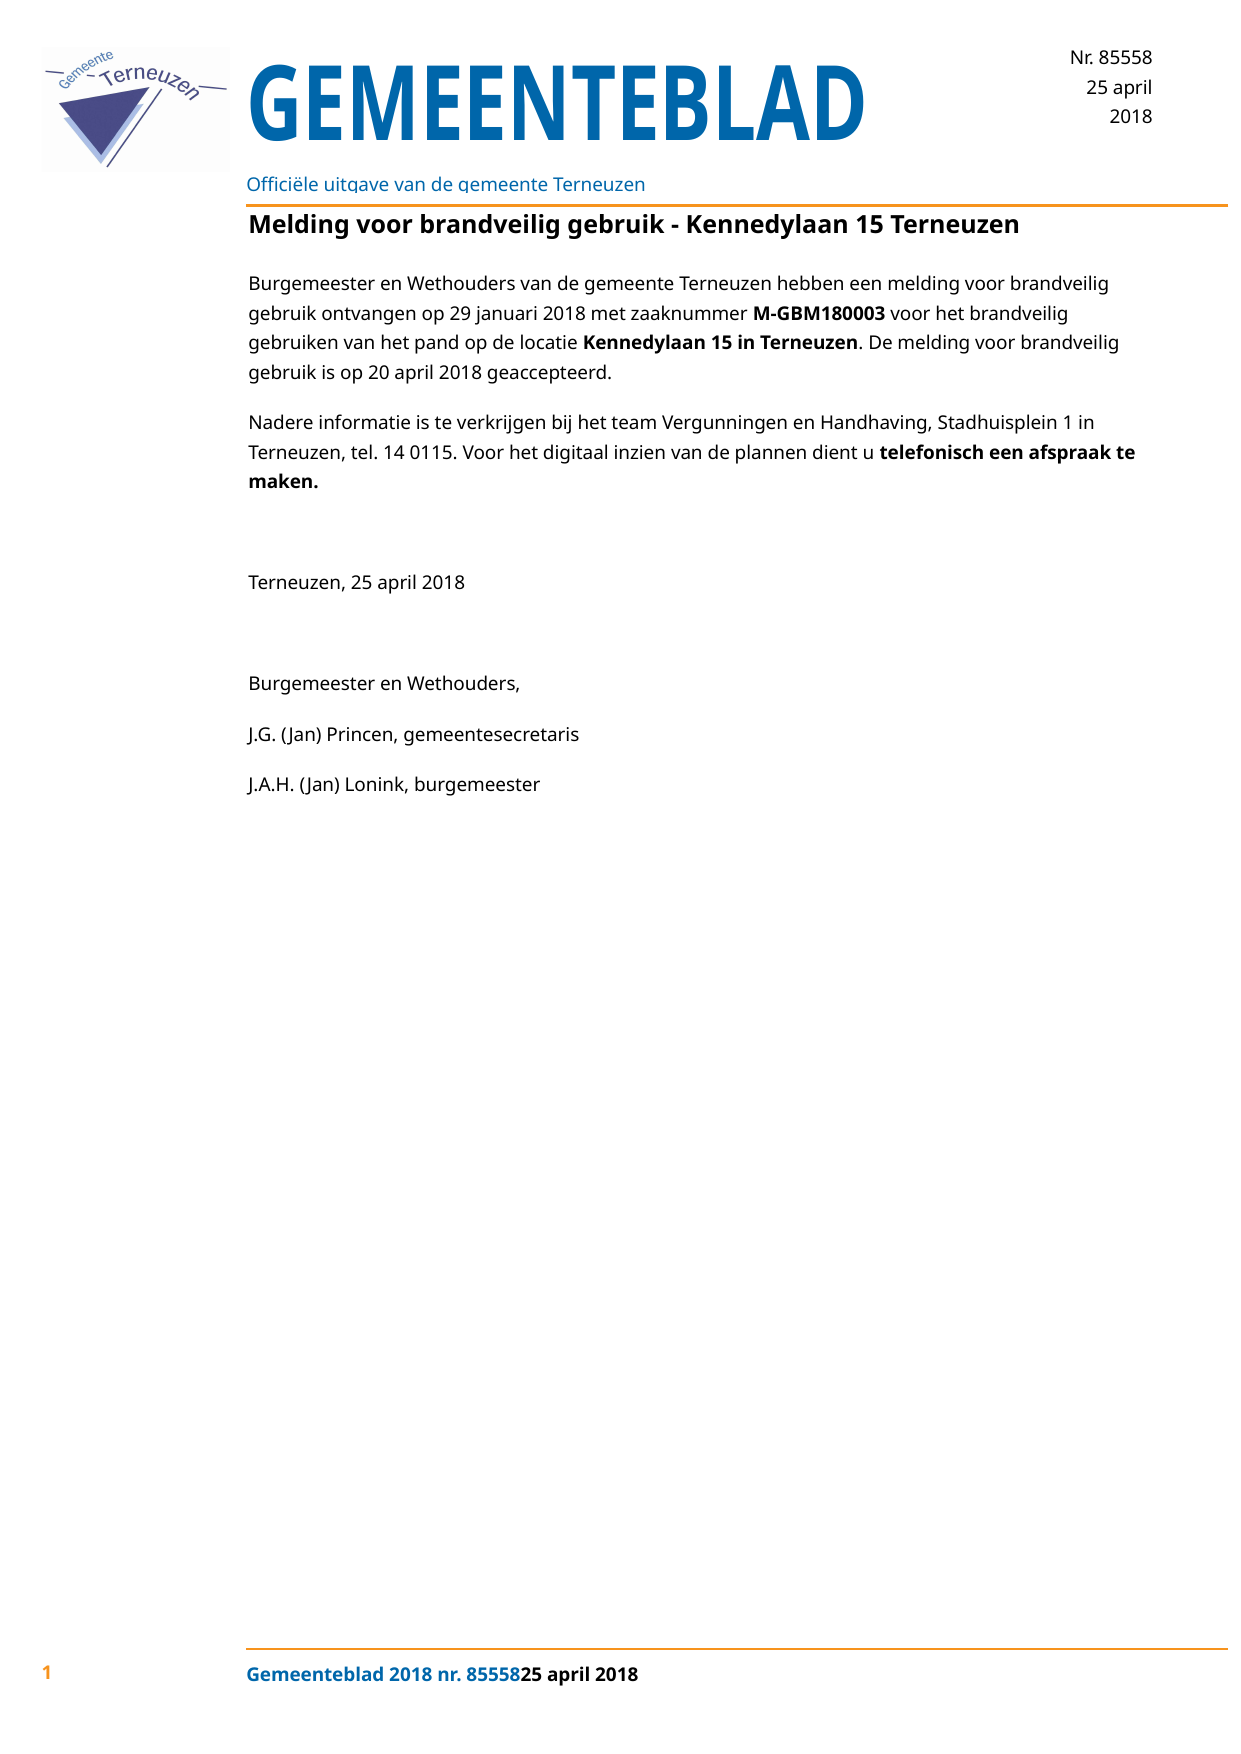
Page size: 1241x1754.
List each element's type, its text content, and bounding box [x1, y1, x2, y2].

picture [41, 47, 231, 172]
text Terneuzen, 25 april 2018 [248, 569, 1152, 595]
text Melding voor brandveilig gebruik - Kennedylaan 15 Terneuzen [248, 207, 1152, 241]
text Nadere informatie is te verkrijgen bij het team Vergunningen en Handhaving, Stadhuisplein 1 in Terneuzen, tel. 14 0115. Voor het digitaal inzien van de plannen dient u telefonisch een afspraak te maken. [248, 409, 1152, 494]
text Burgemeester en Wethouders, [248, 670, 1152, 696]
text Burgemeester en Wethouders van de gemeente Terneuzen hebben een melding voor brandveilig gebruik ontvangen op 29 januari 2018 met zaaknummer M-GBM180003 voor het brandveilig gebruiken van het pand op de locatie Kennedylaan 15 in Terneuzen. De melding voor brandveilig gebruik is op 20 april 2018 geaccepteerd. [248, 270, 1152, 385]
text J.A.H. (Jan) Lonink, burgemeester [248, 771, 1152, 797]
text J.G. (Jan) Princen, gemeentesecretaris [248, 721, 1152, 746]
